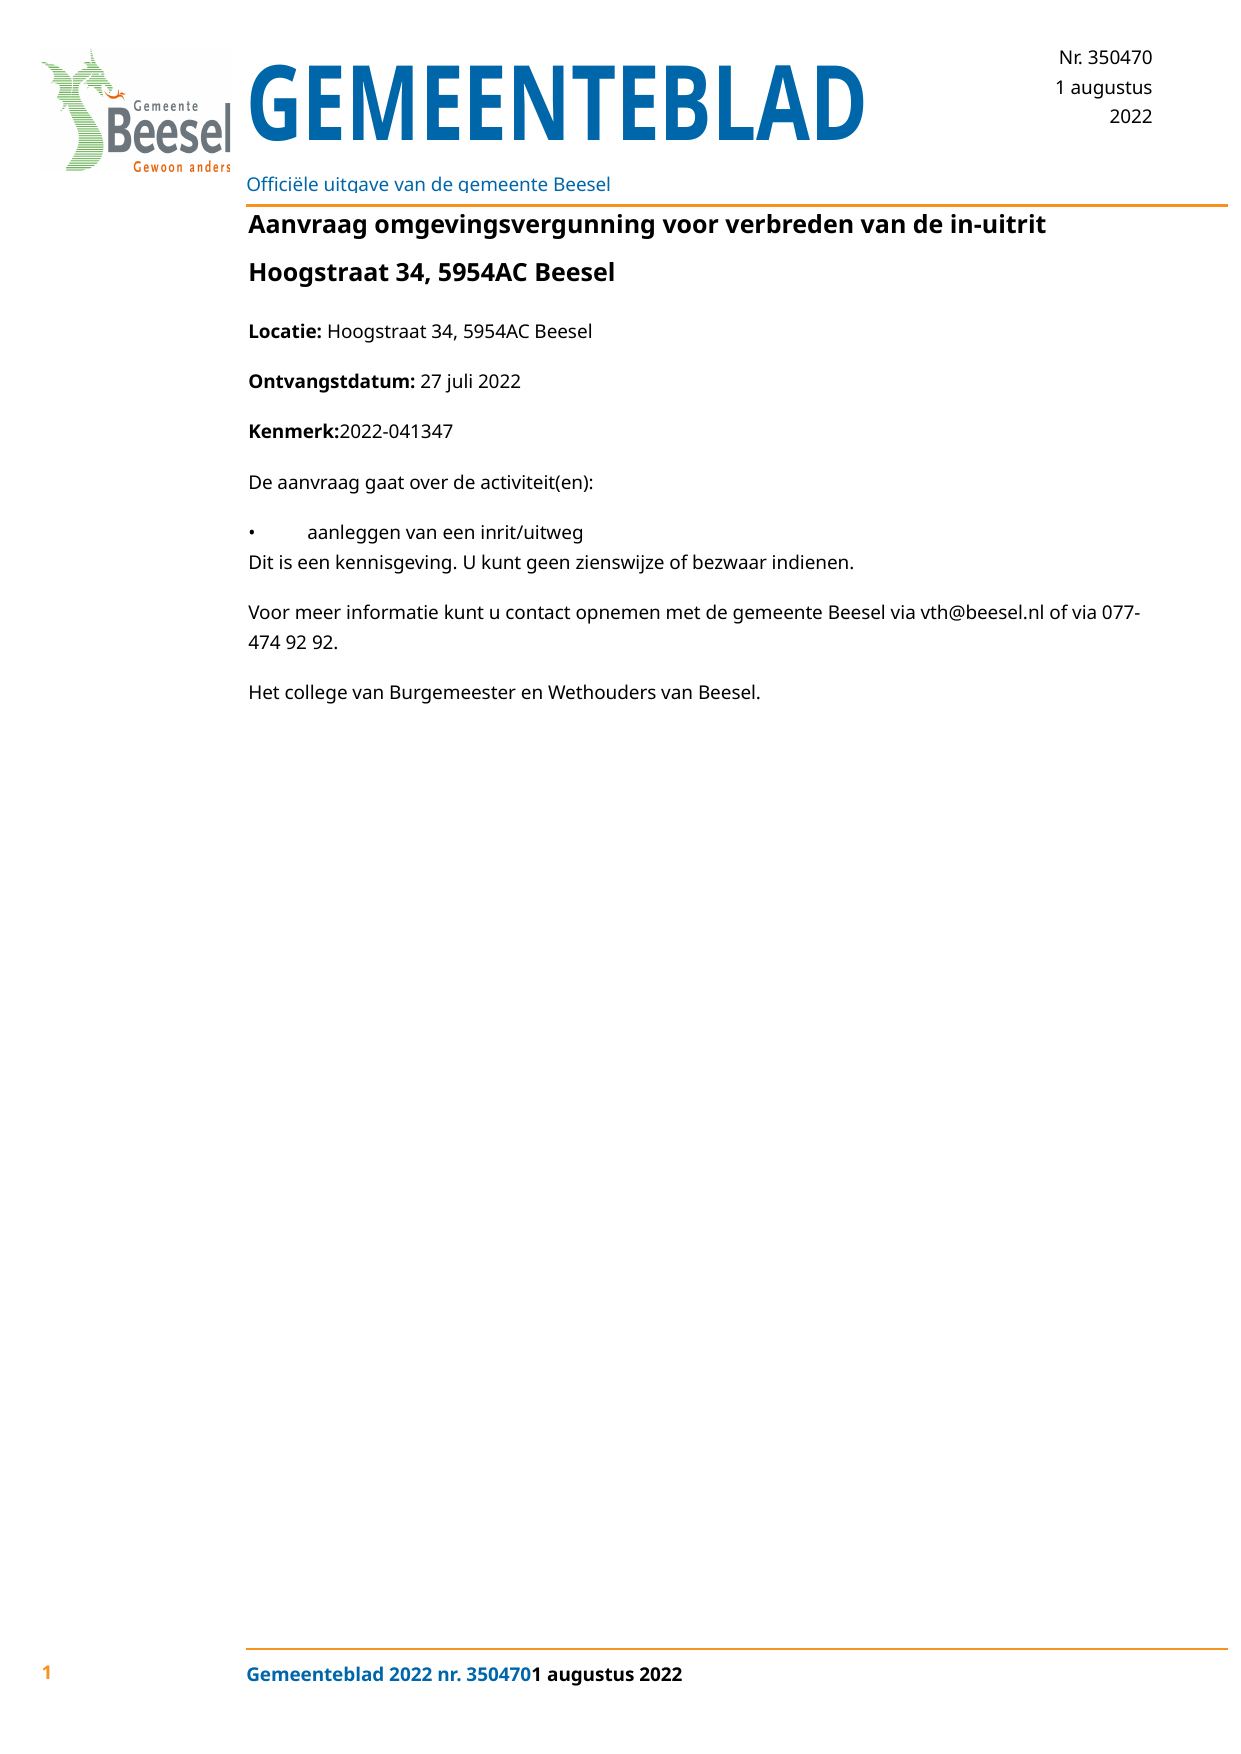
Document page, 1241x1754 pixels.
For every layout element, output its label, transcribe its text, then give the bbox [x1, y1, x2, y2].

text Ontvangstdatum: 27 juli 2022 [248, 368, 1152, 394]
text Kenmerk:2022-041347 [248, 419, 1152, 444]
text Aanvraag omgevingsvergunning voor verbreden van de in-uitrit Hoogstraat 34, 5954AC Beesel [248, 207, 1152, 288]
picture [41, 47, 231, 172]
list aanleggen van een inrit/uitweg [248, 519, 1152, 545]
text Dit is een kennisgeving. U kunt geen zienswijze of bezwaar indienen. [248, 549, 1152, 575]
text Het college van Burgemeester en Wethouders van Beesel. [248, 679, 1152, 705]
text Locatie: Hoogstraat 34, 5954AC Beesel [248, 318, 1152, 344]
text De aanvraag gaat over de activiteit(en): [248, 469, 1152, 495]
text Voor meer informatie kunt u contact opnemen met de gemeente Beesel via vth@beesel.nl of via 077-474 92 92. [248, 599, 1152, 655]
